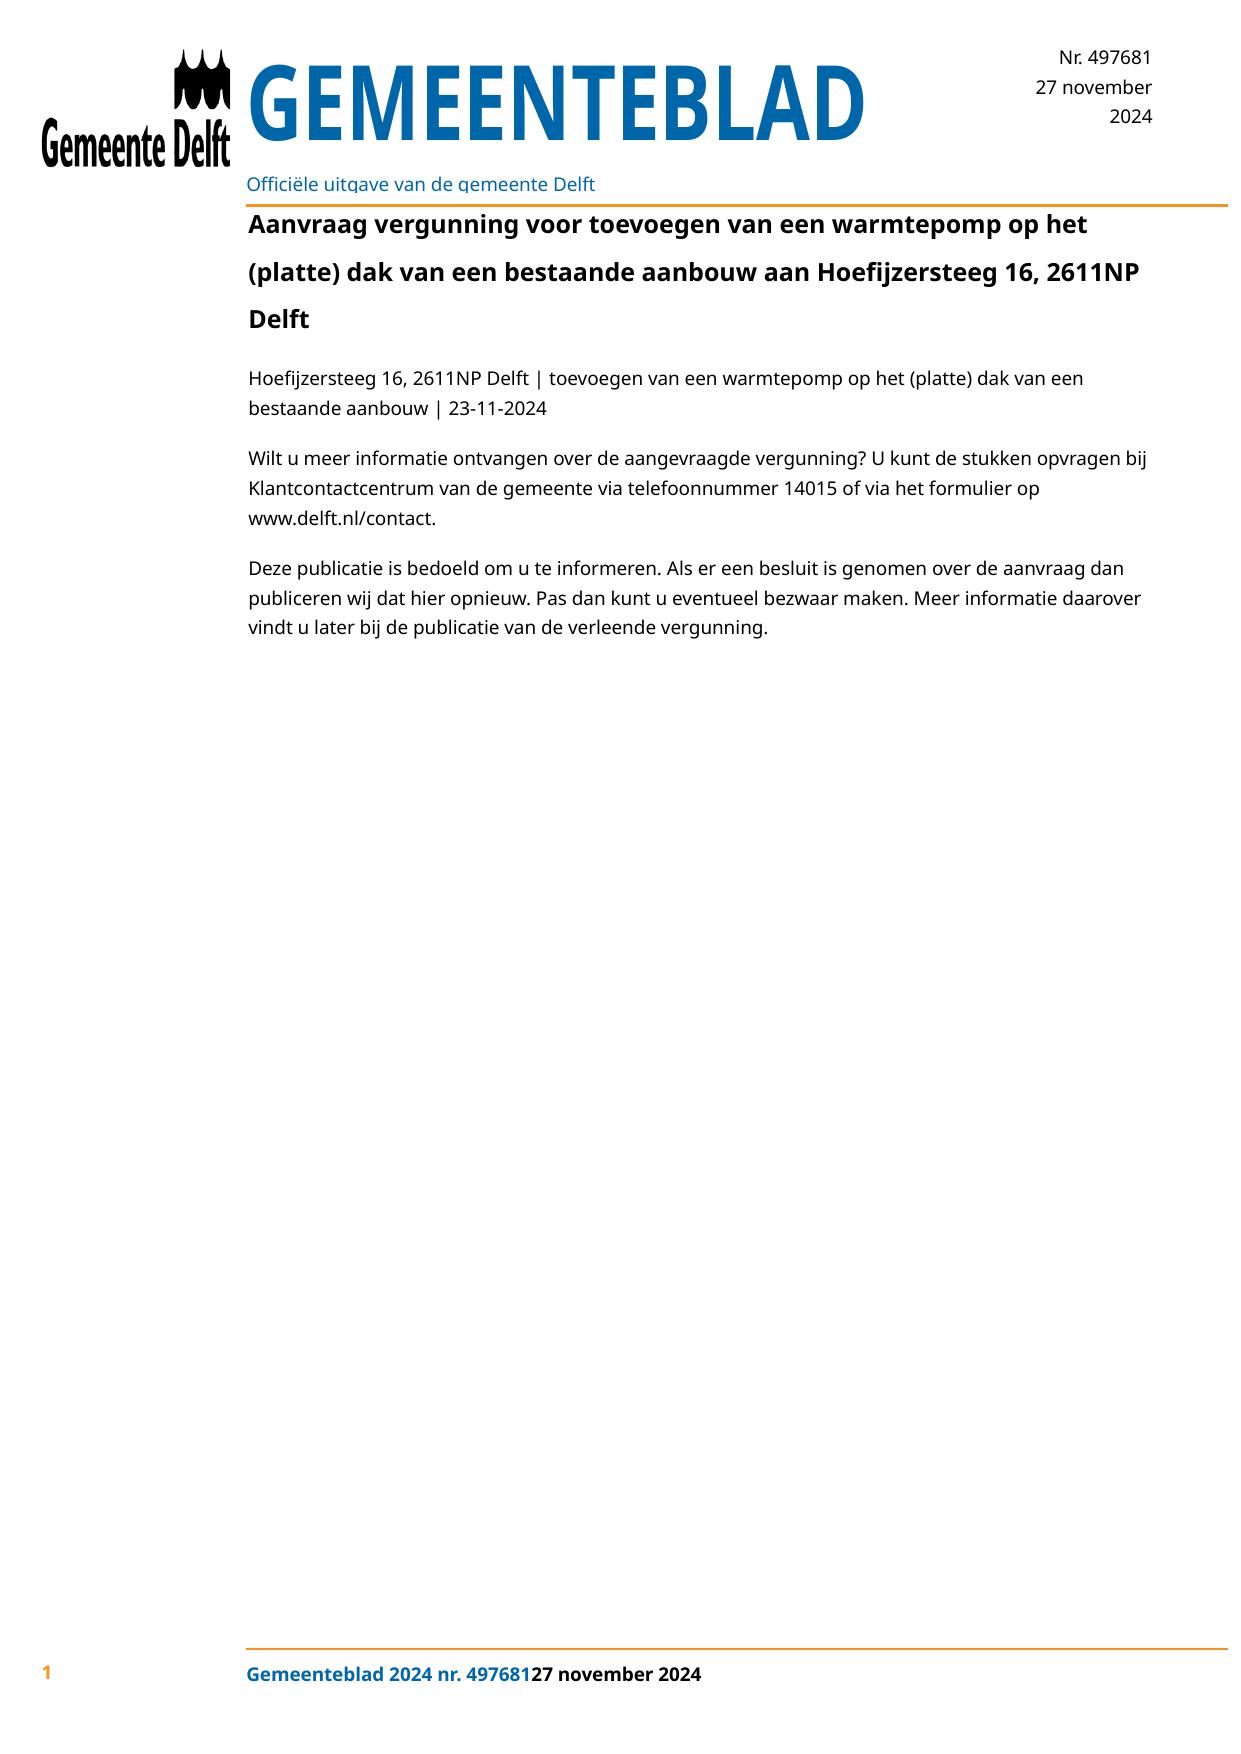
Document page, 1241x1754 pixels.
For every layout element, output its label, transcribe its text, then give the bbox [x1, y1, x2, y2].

text Hoefijzersteeg 16, 2611NP Delft | toevoegen van een warmtepomp op het (platte) dak van een bestaande aanbouw | 23-11-2024 [248, 366, 1152, 421]
text Aanvraag vergunning voor toevoegen van een warmtepomp op het (platte) dak van een bestaande aanbouw aan Hoefijzersteeg 16, 2611NP Delft [248, 207, 1152, 336]
text Deze publicatie is bedoeld om u te informeren. Als er een besluit is genomen over de aanvraag dan publiceren wij dat hier opnieuw. Pas dan kunt u eventueel bezwaar maken. Meer informatie daarover vindt u later bij de publicatie van de verleende vergunning. [248, 555, 1152, 640]
picture [41, 47, 231, 172]
text Wilt u meer informatie ontvangen over de aangevraagde vergunning? U kunt de stukken opvragen bij Klantcontactcentrum van de gemeente via telefoonnummer 14015 of via het formulier op www.delft.nl/contact. [248, 446, 1152, 530]
